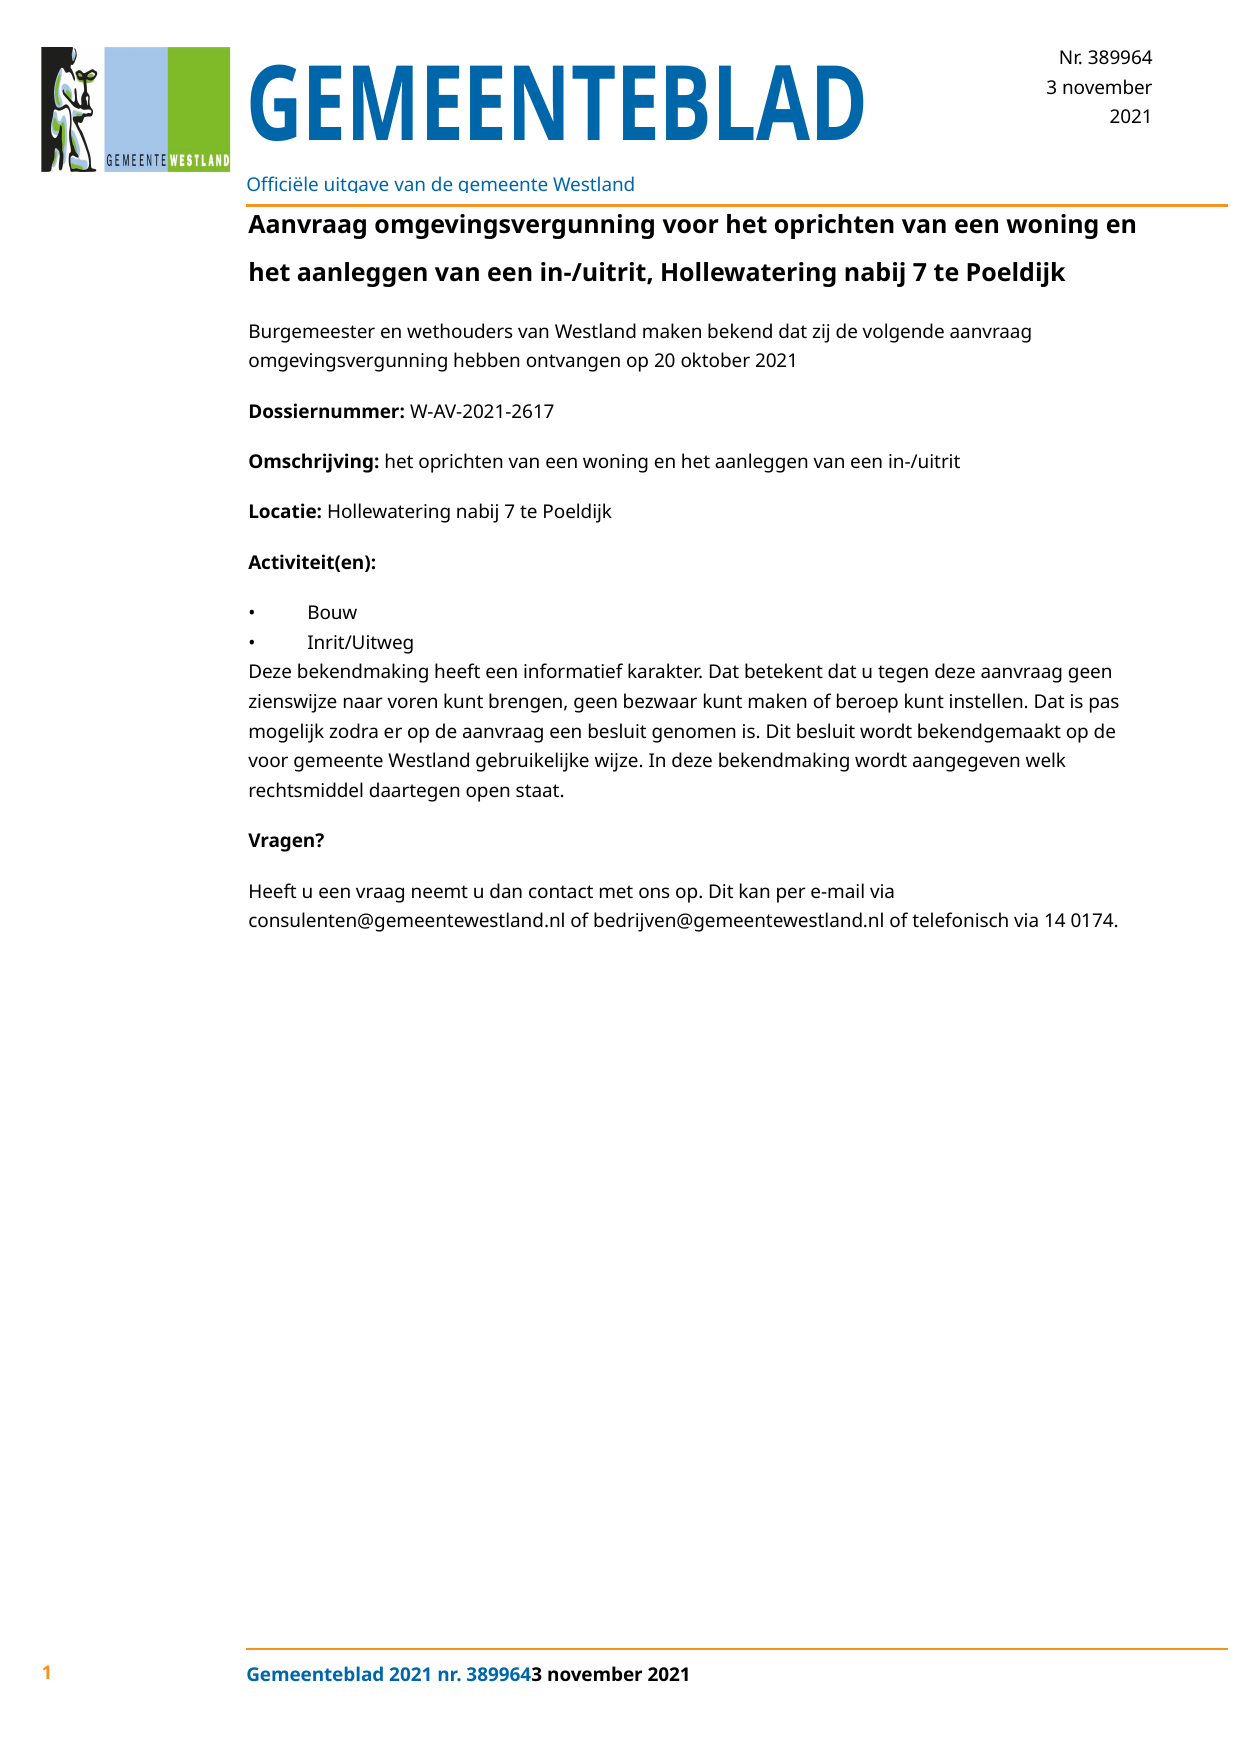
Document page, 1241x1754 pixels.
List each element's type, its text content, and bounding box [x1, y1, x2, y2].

list Inrit/Uitweg [248, 629, 1152, 655]
picture [41, 47, 231, 172]
text Burgemeester en wethouders van Westland maken bekend dat zij de volgende aanvraag omgevingsvergunning hebben ontvangen op 20 oktober 2021 [248, 318, 1152, 373]
text Deze bekendmaking heeft een informatief karakter. Dat betekent dat u tegen deze aanvraag geen zienswijze naar voren kunt brengen, geen bezwaar kunt maken of beroep kunt instellen. Dat is pas mogelijk zodra er op de aanvraag een besluit genomen is. Dit besluit wordt bekendgemaakt op de voor gemeente Westland gebruikelijke wijze. In deze bekendmaking wordt aangegeven welk rechtsmiddel daartegen open staat. [248, 659, 1152, 803]
text Vragen? [248, 827, 1152, 853]
text Omschrijving: het oprichten van een woning en het aanleggen van een in-/uitrit [248, 448, 1152, 474]
text Activiteit(en): [248, 549, 1152, 575]
text Locatie: Hollewatering nabij 7 te Poeldijk [248, 499, 1152, 524]
text Aanvraag omgevingsvergunning voor het oprichten van een woning en het aanleggen van een in-/uitrit, Hollewatering nabij 7 te Poeldijk [248, 207, 1152, 288]
text Heeft u een vraag neemt u dan contact met ons op. Dit kan per e-mail via consulenten@gemeentewestland.nl of bedrijven@gemeentewestland.nl of telefonisch via 14 0174. [248, 878, 1152, 933]
list Bouw [248, 599, 1152, 625]
text Dossiernummer: W-AV-2021-2617 [248, 398, 1152, 424]
